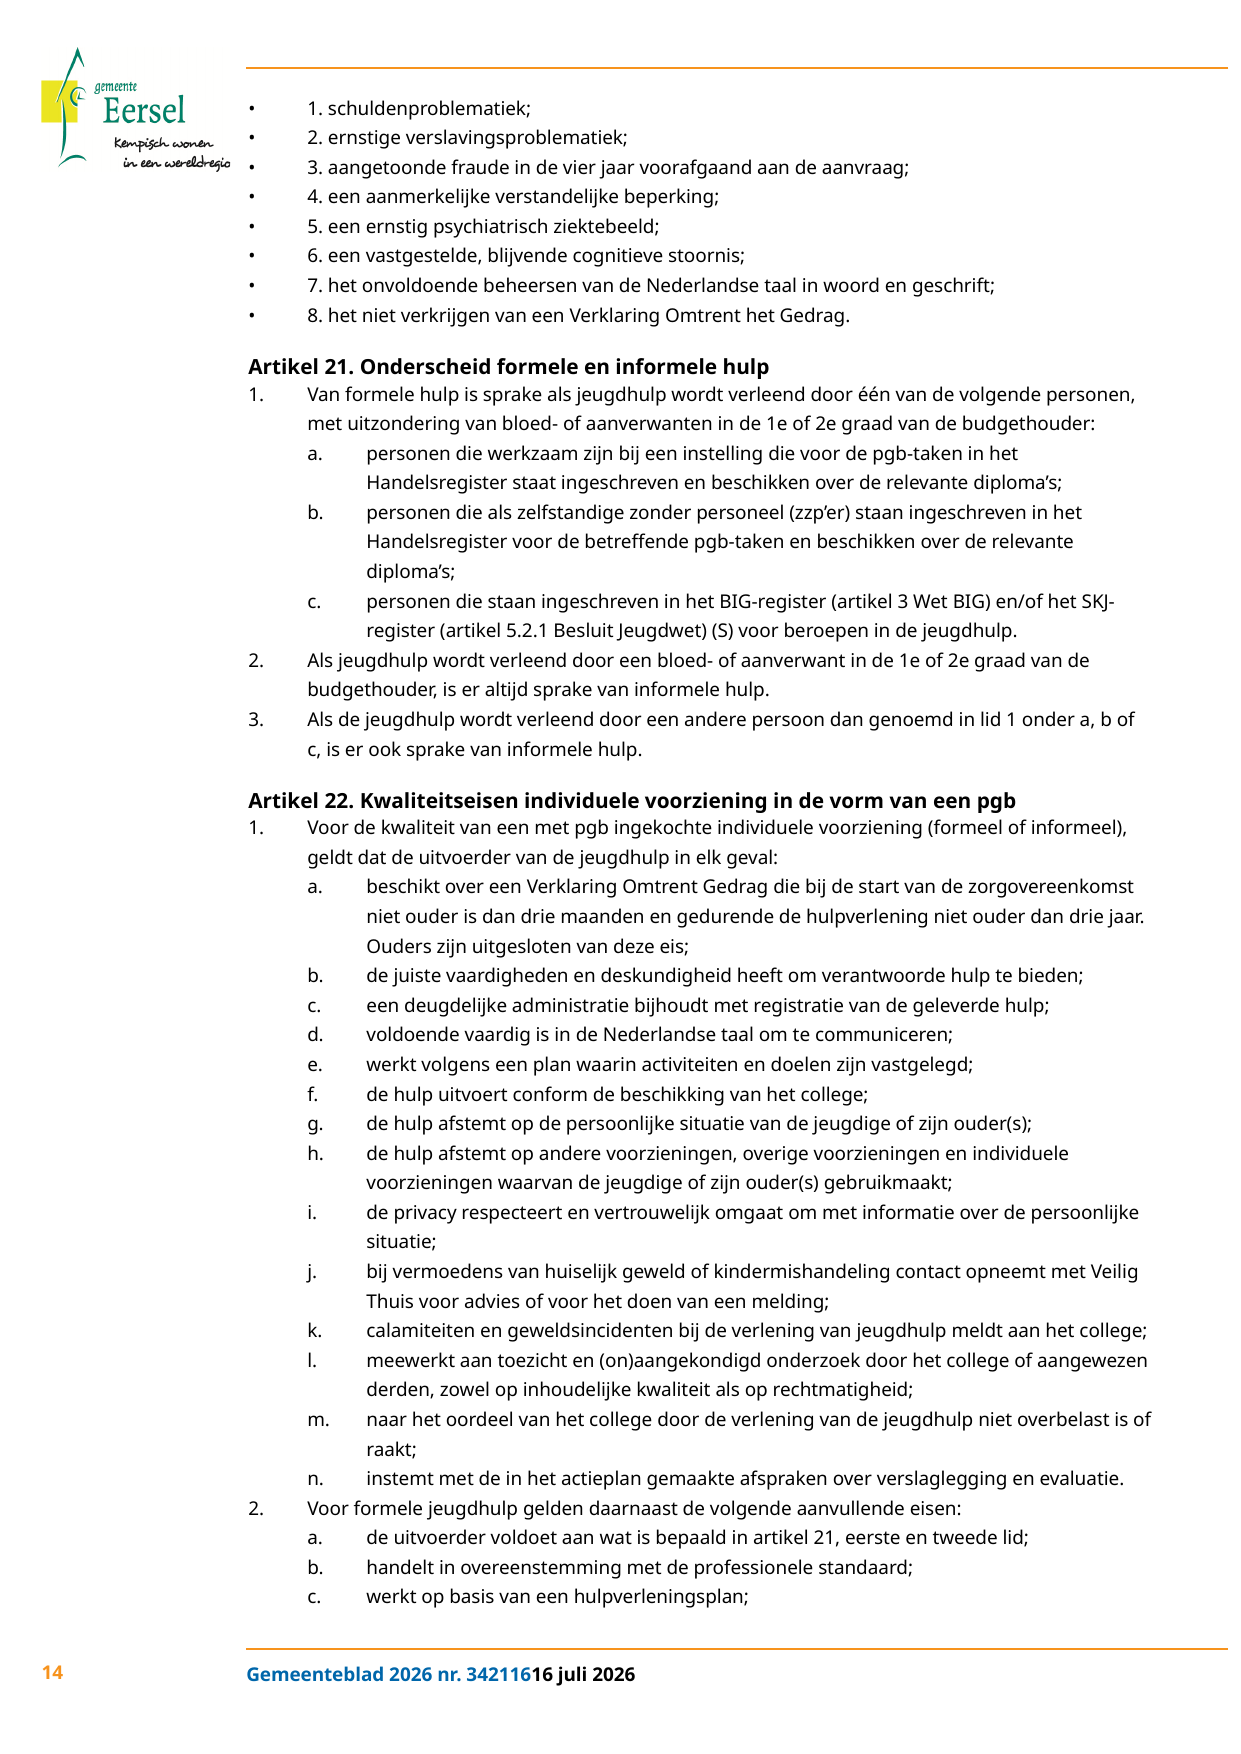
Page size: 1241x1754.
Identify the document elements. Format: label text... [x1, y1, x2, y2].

text Artikel 21. Onderscheid formele en informele hulp [248, 352, 1152, 381]
picture [41, 47, 231, 172]
list 3. aangetoonde fraude in de vier jaar voorafgaand aan de aanvraag; [248, 154, 1152, 180]
list naar het oordeel van het college door de verlening van de jeugdhulp niet overbelast is of raakt; [307, 1406, 1152, 1462]
list voldoende vaardig is in de Nederlandse taal om te communiceren; [307, 1022, 1152, 1047]
list Als jeugdhulp wordt verleend door een bloed- of aanverwant in de 1e of 2e graad van de budgethouder, is er altijd sprake van informele hulp. [248, 647, 1152, 702]
list personen die als zelfstandige zonder personeel (zzp’er) staan ingeschreven in het Handelsregister voor de betreffende pgb-taken en beschikken over de relevante diploma’s; [307, 499, 1152, 584]
list 6. een vastgestelde, blijvende cognitieve stoornis; [248, 243, 1152, 268]
list bij vermoedens van huiselijk geweld of kindermishandeling contact opneemt met Veilig Thuis voor advies of voor het doen van een melding; [307, 1258, 1152, 1314]
list beschikt over een Verklaring Omtrent Gedrag die bij de start van de zorgovereenkomst niet ouder is dan drie maanden en gedurende de hulpverlening niet ouder dan drie jaar. Ouders zijn uitgesloten van deze eis; [307, 874, 1152, 959]
list instemt met de in het actieplan gemaakte afspraken over verslaglegging en evaluatie. [307, 1465, 1152, 1491]
list 4. een aanmerkelijke verstandelijke beperking; [248, 183, 1152, 209]
list 1. schuldenproblematiek; [248, 95, 1152, 121]
list werkt volgens een plan waarin activiteiten en doelen zijn vastgelegd; [307, 1051, 1152, 1077]
list 7. het onvoldoende beheersen van de Nederlandse taal in woord en geschrift; [248, 272, 1152, 298]
list de uitvoerder voldoet aan wat is bepaald in artikel 21, eerste en tweede lid; [307, 1524, 1152, 1550]
list de privacy respecteert en vertrouwelijk omgaat om met informatie over de persoonlijke situatie; [307, 1199, 1152, 1254]
list een deugdelijke administratie bijhoudt met registratie van de geleverde hulp; [307, 992, 1152, 1018]
list Als de jeugdhulp wordt verleend door een andere persoon dan genoemd in lid 1 onder a, b of c, is er ook sprake van informele hulp. [248, 706, 1152, 761]
list Voor de kwaliteit van een met pgb ingekochte individuele voorziening (formeel of informeel), geldt dat de uitvoerder van de jeugdhulp in elk geval: [248, 814, 1152, 870]
list 5. een ernstig psychiatrisch ziektebeeld; [248, 213, 1152, 239]
text Artikel 22. Kwaliteitseisen individuele voorziening in de vorm van een pgb [248, 786, 1152, 814]
list 8. het niet verkrijgen van een Verklaring Omtrent het Gedrag. [248, 302, 1152, 328]
list de hulp afstemt op de persoonlijke situatie van de jeugdige of zijn ouder(s); [307, 1110, 1152, 1136]
list 2. ernstige verslavingsproblematiek; [248, 124, 1152, 150]
list de juiste vaardigheden en deskundigheid heeft om verantwoorde hulp te bieden; [307, 962, 1152, 988]
list handelt in overeenstemming met de professionele standaard; [307, 1554, 1152, 1580]
list meewerkt aan toezicht en (on)aangekondigd onderzoek door het college of aangewezen derden, zowel op inhoudelijke kwaliteit als op rechtmatigheid; [307, 1347, 1152, 1402]
list Voor formele jeugdhulp gelden daarnaast de volgende aanvullende eisen: [248, 1495, 1152, 1521]
list personen die staan ingeschreven in het BIG-register (artikel 3 Wet BIG) en/of het SKJ-register (artikel 5.2.1 Besluit Jeugdwet) (S) voor beroepen in de jeugdhulp. [307, 588, 1152, 643]
list personen die werkzaam zijn bij een instelling die voor de pgb-taken in het Handelsregister staat ingeschreven en beschikken over de relevante diploma’s; [307, 440, 1152, 495]
list de hulp uitvoert conform de beschikking van het college; [307, 1081, 1152, 1107]
list Van formele hulp is sprake als jeugdhulp wordt verleend door één van de volgende personen, met uitzondering van bloed- of aanverwanten in de 1e of 2e graad van de budgethouder: [248, 381, 1152, 436]
list calamiteiten en geweldsincidenten bij de verlening van jeugdhulp meldt aan het college; [307, 1317, 1152, 1343]
list werkt op basis van een hulpverleningsplan; [307, 1584, 1152, 1609]
list de hulp afstemt op andere voorzieningen, overige voorzieningen en individuele voorzieningen waarvan de jeugdige of zijn ouder(s) gebruikmaakt; [307, 1140, 1152, 1195]
